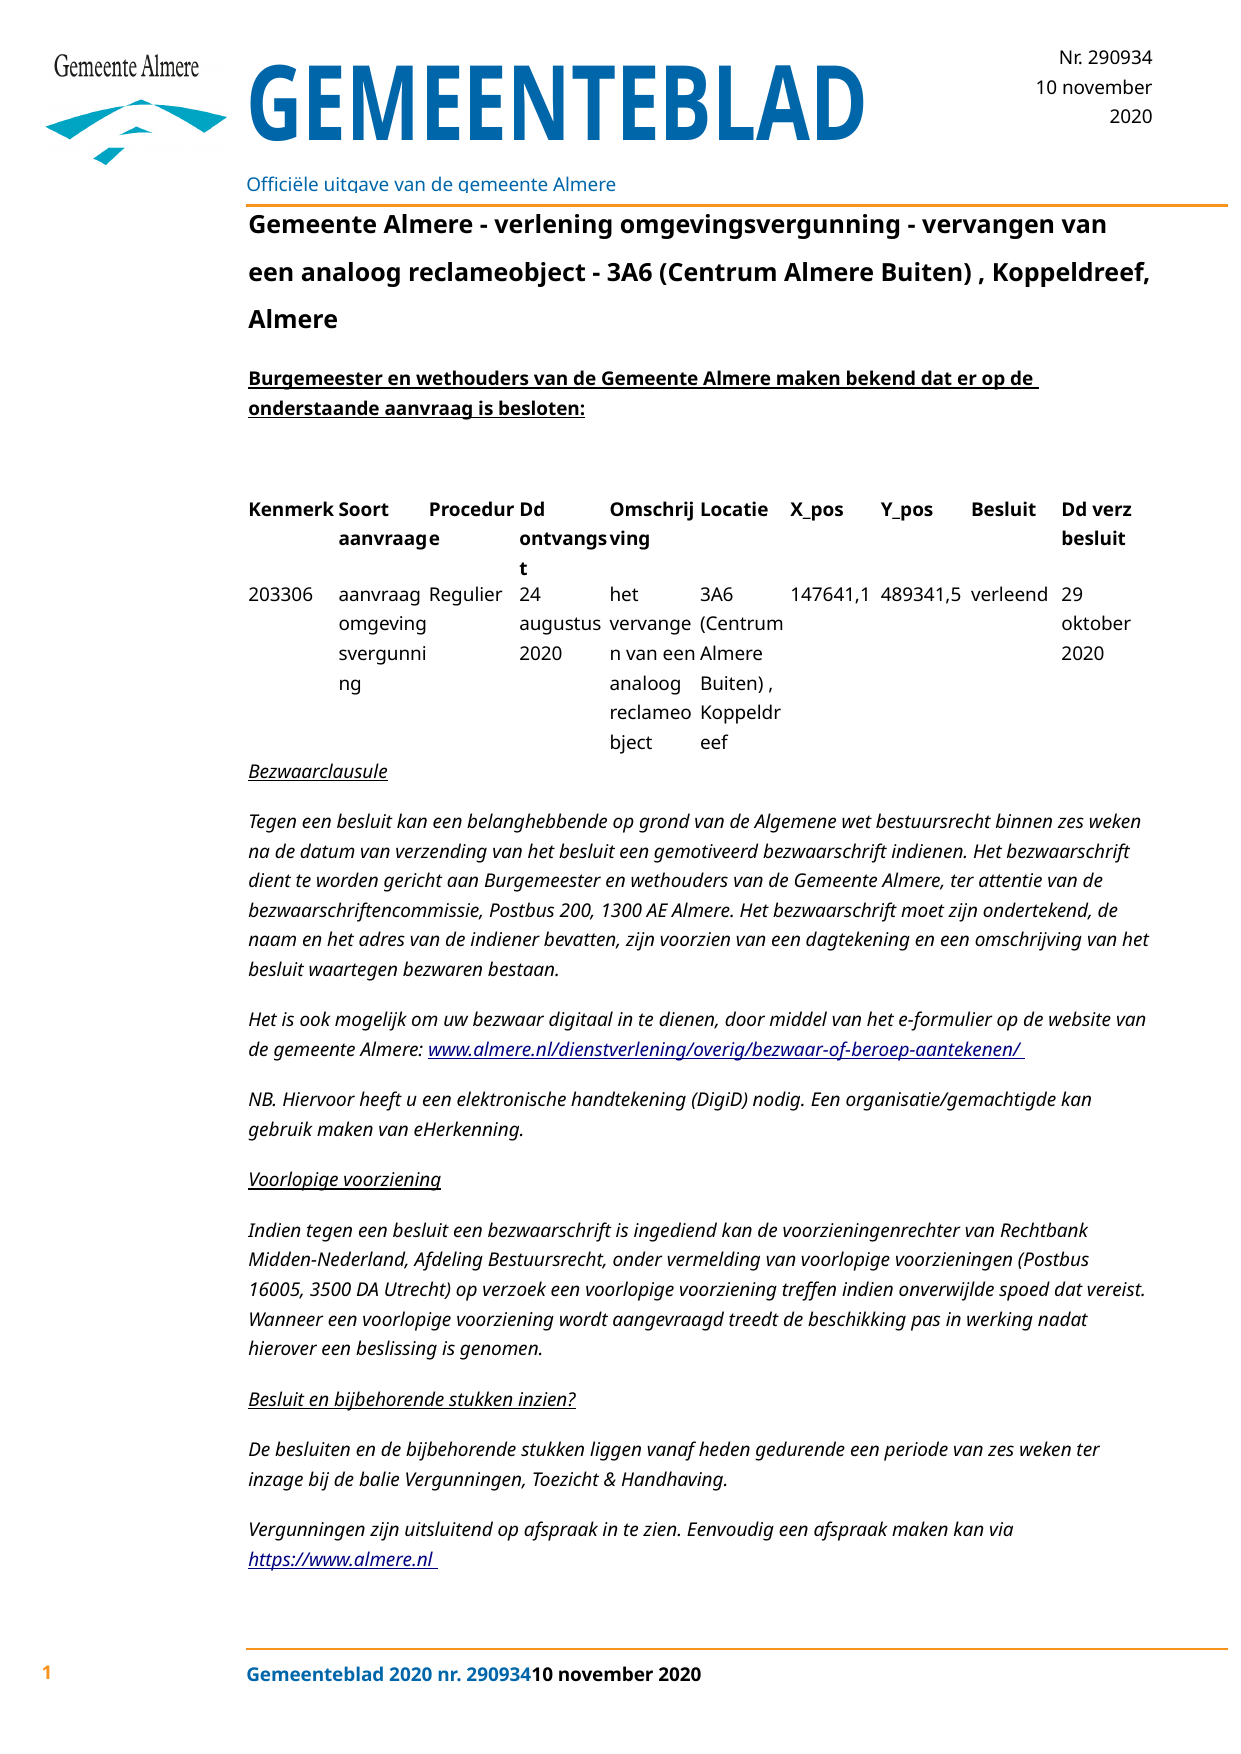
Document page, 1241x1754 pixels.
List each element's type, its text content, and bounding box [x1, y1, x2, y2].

table_cell het vervangen van een analoog reclameobject [609, 581, 700, 754]
picture [41, 47, 231, 172]
table_cell 147641,1 [790, 581, 881, 754]
text Burgemeester en wethouders van de Gemeente Almere maken bekend dat er op de onderstaande aanvraag is besloten: [248, 366, 1152, 421]
table_header Kenmerk [248, 496, 338, 581]
text Tegen een besluit kan een belanghebbende op grond van de Algemene wet bestuursrecht binnen zes weken na de datum van verzending van het besluit een gemotiveerd bezwaarschrift indienen. Het bezwaarschrift dient te worden gericht aan Burgemeester en wethouders van de Gemeente Almere, ter attentie van de bezwaarschriftencommissie, Postbus 200, 1300 AE Almere. Het bezwaarschrift moet zijn ondertekend, de naam en het adres van de indiener bevatten, zijn voorzien van een dagtekening en een omschrijving van het besluit waartegen bezwaren bestaan. [248, 808, 1152, 982]
table_header Omschrijving [609, 496, 700, 581]
text Voorlopige voorziening [248, 1167, 1152, 1192]
text NB. Hiervoor heeft u een elektronische handtekening (DigiD) nodig. Een organisatie/gemachtigde kan gebruik maken van eHerkenning. [248, 1087, 1152, 1142]
text Besluit en bijbehorende stukken inzien? [248, 1386, 1152, 1411]
table_header Soort aanvraag [338, 496, 429, 581]
table_cell 203306 [248, 581, 338, 754]
text Vergunningen zijn uitsluitend op afspraak in te zien. Eenvoudig een afspraak maken kan via https://www.almere.nl [248, 1516, 1152, 1571]
table_header Dd verz besluit [1061, 496, 1152, 581]
table_header X_pos [790, 496, 881, 581]
table_cell 24 augustus 2020 [519, 581, 609, 754]
table_header Dd ontvangst [519, 496, 609, 581]
text Indien tegen een besluit een bezwaarschrift is ingediend kan de voorzieningenrechter van Rechtbank Midden-Nederland, Afdeling Bestuursrecht, onder vermelding van voorlopige voorzieningen (Postbus 16005, 3500 DA Utrecht) op verzoek een voorlopige voorziening treffen indien onverwijlde spoed dat vereist. Wanneer een voorlopige voorziening wordt aangevraagd treedt de beschikking pas in werking nadat hierover een beslissing is genomen. [248, 1217, 1152, 1361]
table_header Besluit [971, 496, 1061, 581]
text Gemeente Almere - verlening omgevingsvergunning - vervangen van een analoog reclameobject - 3A6 (Centrum Almere Buiten) , Koppeldreef, Almere [248, 207, 1152, 336]
table_cell 29 oktober 2020 [1061, 581, 1152, 754]
text Het is ook mogelijk om uw bezwaar digitaal in te dienen, door middel van het e-formulier op de website van de gemeente Almere: www.almere.nl/dienstverlening/overig/bezwaar-of-beroep-aantekenen/ [248, 1007, 1152, 1062]
table_cell 489341,5 [881, 581, 971, 754]
table_cell Regulier [429, 581, 519, 754]
table_header Procedure [429, 496, 519, 581]
table_cell aanvraag omgevingsvergunning [338, 581, 429, 754]
table_cell verleend [971, 581, 1061, 754]
table_cell 3A6 (Centrum Almere Buiten) , Koppeldreef [700, 581, 790, 754]
text De besluiten en de bijbehorende stukken liggen vanaf heden gedurende een periode van zes weken ter inzage bij de balie Vergunningen, Toezicht & Handhaving. [248, 1436, 1152, 1491]
table_header Locatie [700, 496, 790, 581]
table_header Y_pos [881, 496, 971, 581]
text Bezwaarclausule [248, 758, 1152, 783]
